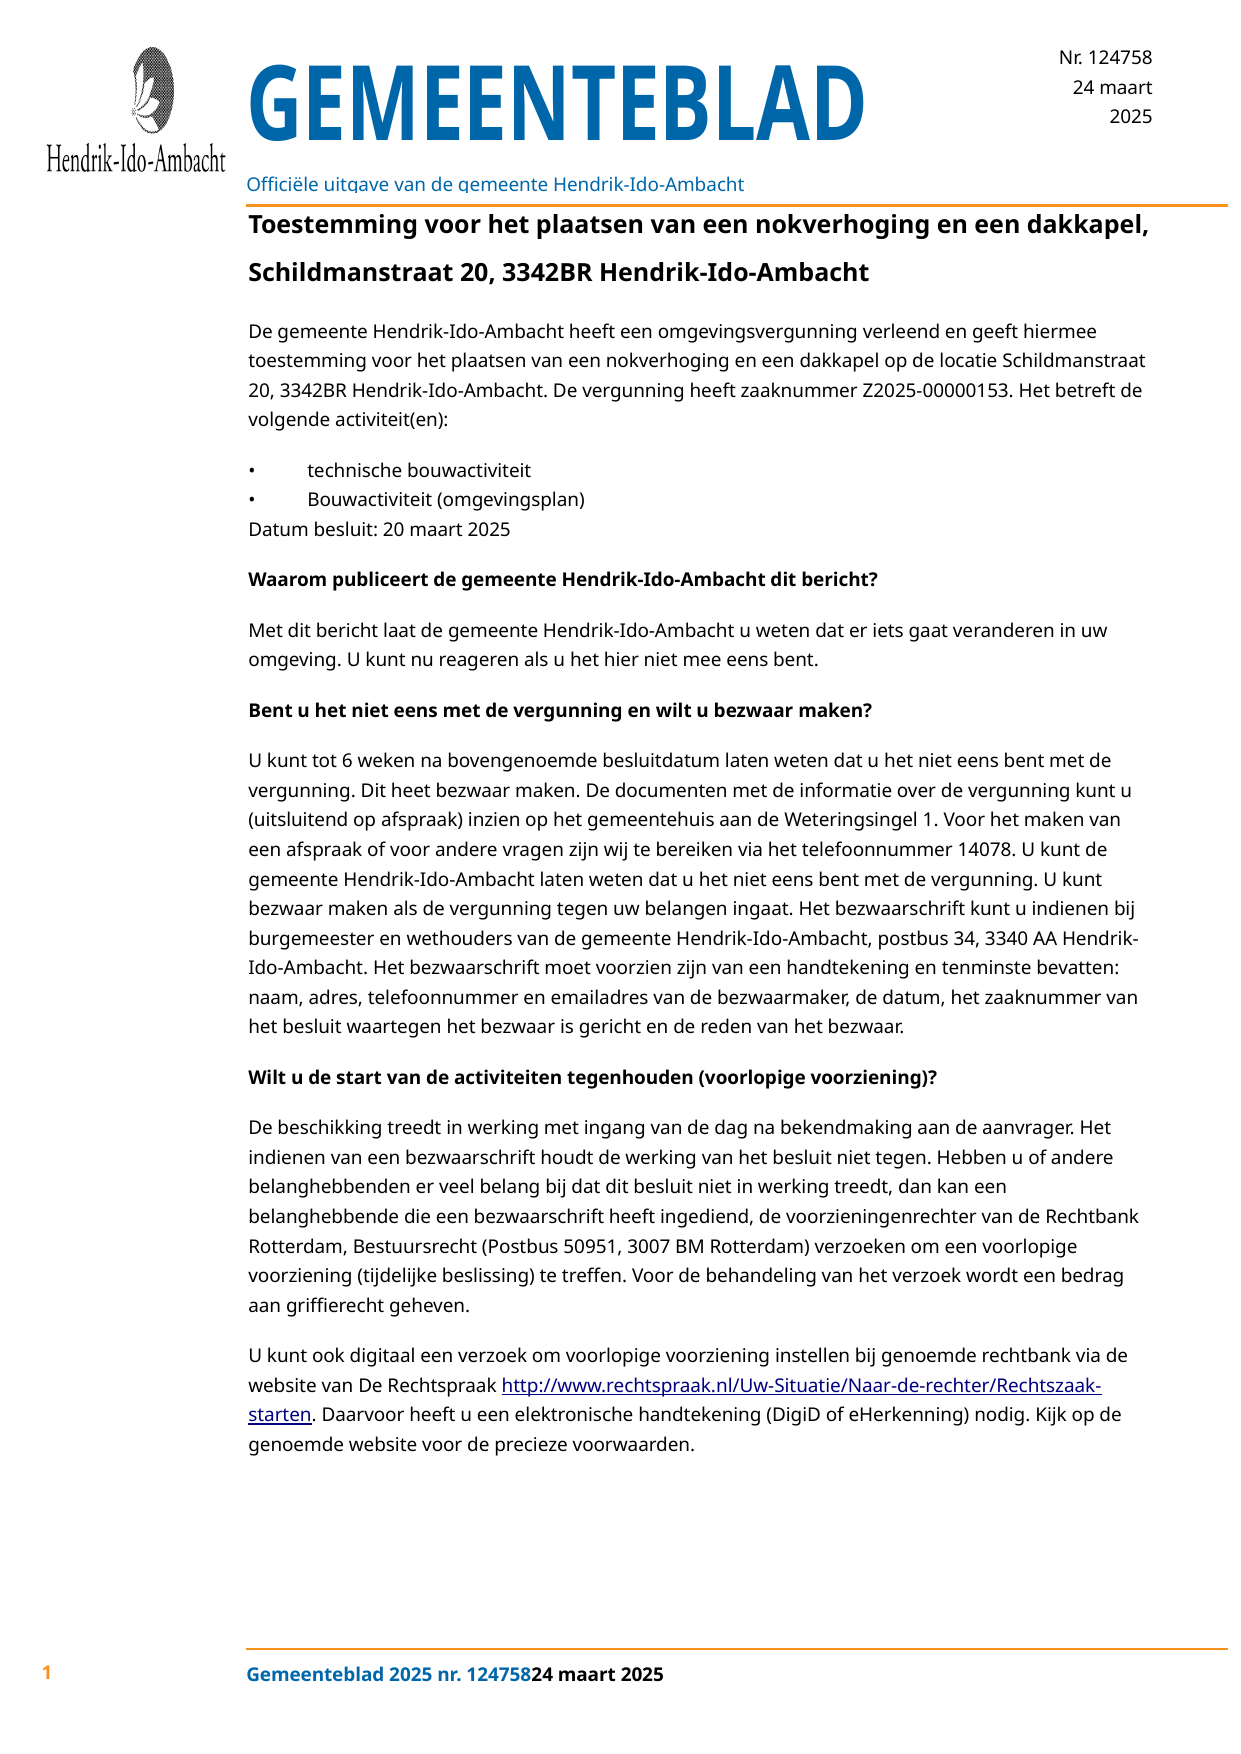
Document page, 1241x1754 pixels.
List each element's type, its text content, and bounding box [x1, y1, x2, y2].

text De gemeente Hendrik-Ido-Ambacht heeft een omgevingsvergunning verleend en geeft hiermee toestemming voor het plaatsen van een nokverhoging en een dakkapel op de locatie Schildmanstraat 20, 3342BR Hendrik-Ido-Ambacht. De vergunning heeft zaaknummer Z2025-00000153. Het betreft de volgende activiteit(en): [248, 318, 1152, 432]
text Waarom publiceert de gemeente Hendrik-Ido-Ambacht dit bericht? [248, 567, 1152, 592]
list technische bouwactiviteit [248, 457, 1152, 483]
list Bouwactiviteit (omgevingsplan) [248, 487, 1152, 512]
picture [41, 47, 231, 172]
text U kunt ook digitaal een verzoek om voorlopige voorziening instellen bij genoemde rechtbank via de website van De Rechtspraak http://www.rechtspraak.nl/Uw-Situatie/Naar-de-rechter/Rechtszaak-starten. Daarvoor heeft u een elektronische handtekening (DigiD of eHerkenning) nodig. Kijk op de genoemde website voor de precieze voorwaarden. [248, 1342, 1152, 1457]
text Bent u het niet eens met de vergunning en wilt u bezwaar maken? [248, 697, 1152, 723]
text Wilt u de start van de activiteiten tegenhouden (voorlopige voorziening)? [248, 1064, 1152, 1090]
text Toestemming voor het plaatsen van een nokverhoging en een dakkapel, Schildmanstraat 20, 3342BR Hendrik-Ido-Ambacht [248, 207, 1152, 288]
text Datum besluit: 20 maart 2025 [248, 516, 1152, 542]
text De beschikking treedt in werking met ingang van de dag na bekendmaking aan de aanvrager. Het indienen van een bezwaarschrift houdt de werking van het besluit niet tegen. Hebben u of andere belanghebbenden er veel belang bij dat dit besluit niet in werking treedt, dan kan een belanghebbende die een bezwaarschrift heeft ingediend, de voorzieningenrechter van de Rechtbank Rotterdam, Bestuursrecht (Postbus 50951, 3007 BM Rotterdam) verzoeken om een voorlopige voorziening (tijdelijke beslissing) te treffen. Voor de behandeling van het verzoek wordt een bedrag aan griffierecht geheven. [248, 1114, 1152, 1318]
text Met dit bericht laat de gemeente Hendrik-Ido-Ambacht u weten dat er iets gaat veranderen in uw omgeving. U kunt nu reageren als u het hier niet mee eens bent. [248, 617, 1152, 672]
text U kunt tot 6 weken na bovengenoemde besluitdatum laten weten dat u het niet eens bent met de vergunning. Dit heet bezwaar maken. De documenten met de informatie over de vergunning kunt u (uitsluitend op afspraak) inzien op het gemeentehuis aan de Weteringsingel 1. Voor het maken van een afspraak of voor andere vragen zijn wij te bereiken via het telefoonnummer 14078. U kunt de gemeente Hendrik-Ido-Ambacht laten weten dat u het niet eens bent met de vergunning. U kunt bezwaar maken als de vergunning tegen uw belangen ingaat. Het bezwaarschrift kunt u indienen bij burgemeester en wethouders van de gemeente Hendrik-Ido-Ambacht, postbus 34, 3340 AA Hendrik-Ido-Ambacht. Het bezwaarschrift moet voorzien zijn van een handtekening en tenminste bevatten: naam, adres, telefoonnummer en emailadres van de bezwaarmaker, de datum, het zaaknummer van het besluit waartegen het bezwaar is gericht en de reden van het bezwaar. [248, 747, 1152, 1039]
